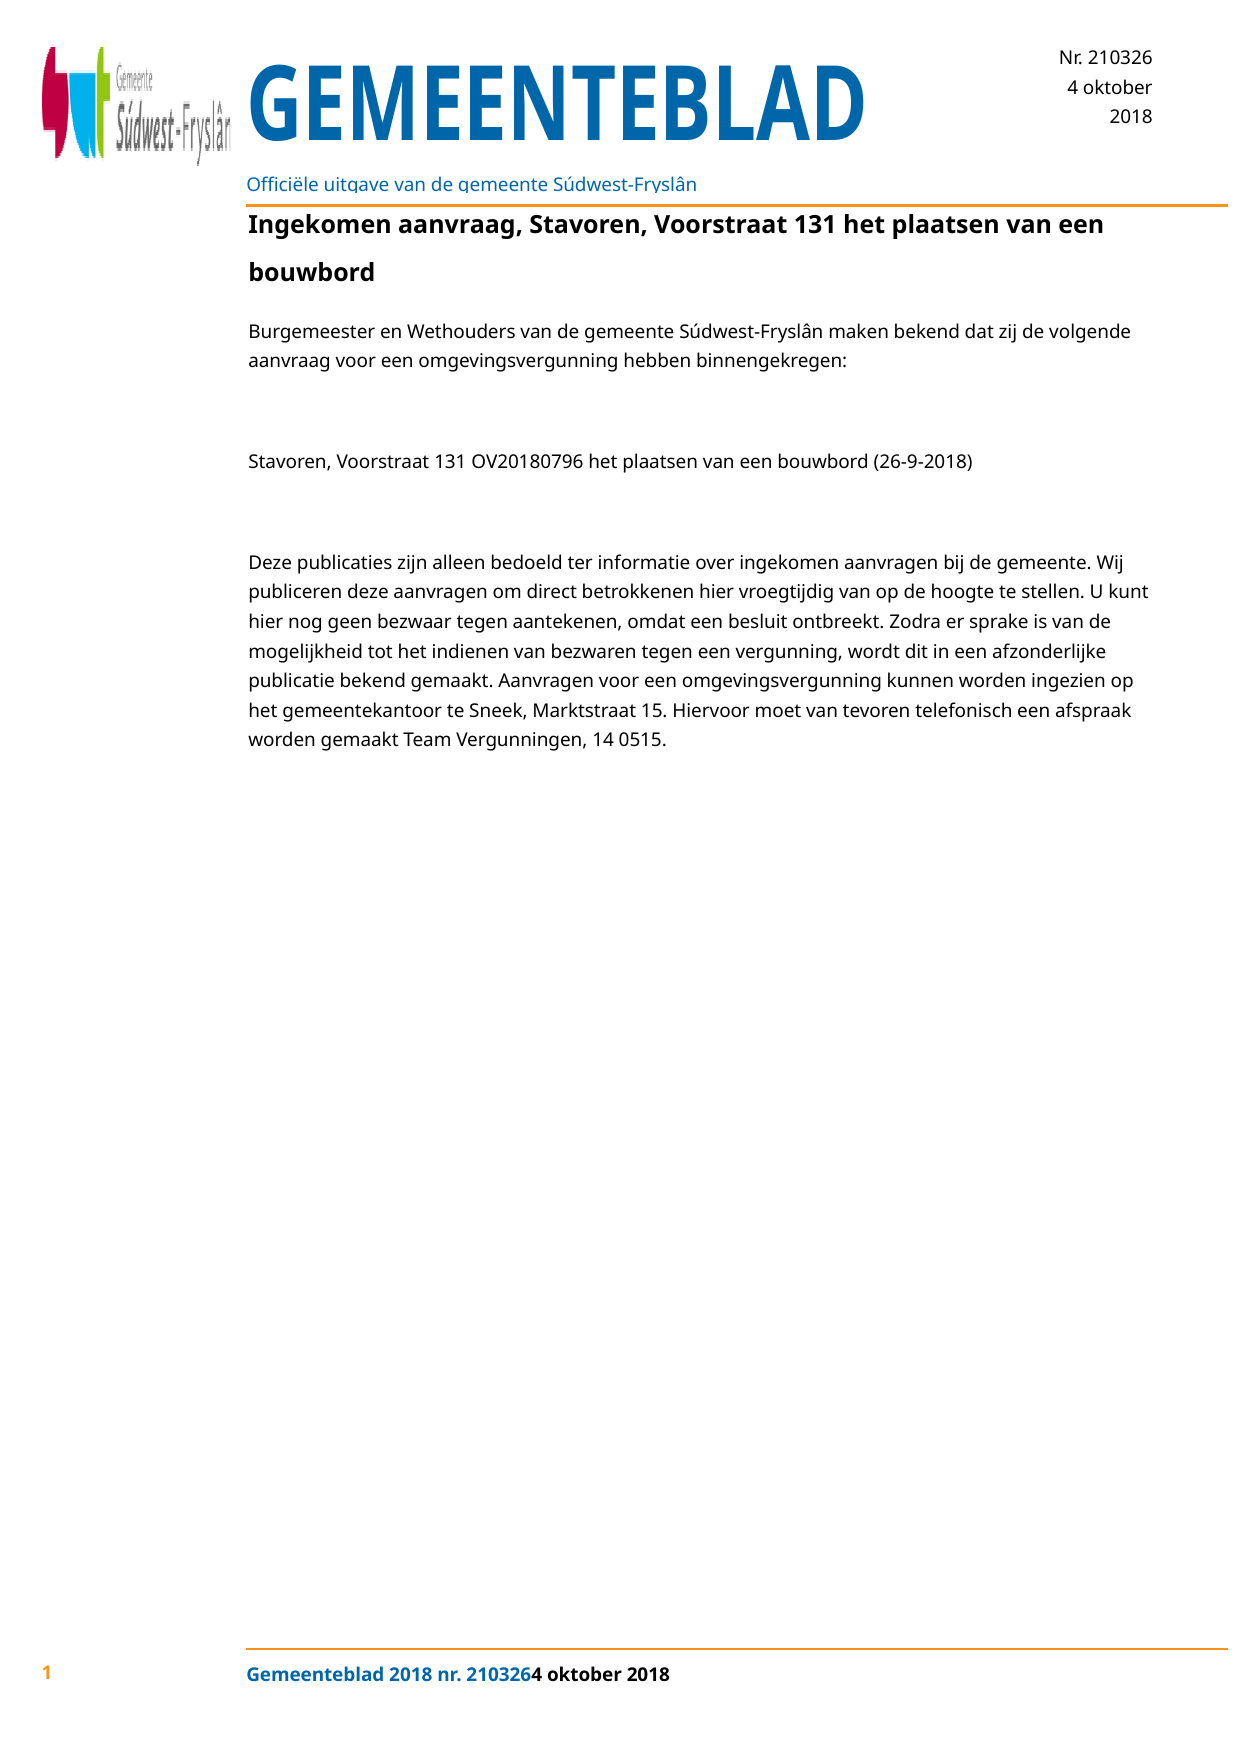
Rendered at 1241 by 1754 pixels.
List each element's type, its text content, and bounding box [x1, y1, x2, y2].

picture [41, 47, 231, 172]
text Deze publicaties zijn alleen bedoeld ter informatie over ingekomen aanvragen bij de gemeente. Wij publiceren deze aanvragen om direct betrokkenen hier vroegtijdig van op de hoogte te stellen. U kunt hier nog geen bezwaar tegen aantekenen, omdat een besluit ontbreekt. Zodra er sprake is van de mogelijkheid tot het indienen van bezwaren tegen een vergunning, wordt dit in een afzonderlijke publicatie bekend gemaakt. Aanvragen voor een omgevingsvergunning kunnen worden ingezien op het gemeentekantoor te Sneek, Marktstraat 15. Hiervoor moet van tevoren telefonisch een afspraak worden gemaakt Team Vergunningen, 14 0515. [248, 549, 1152, 752]
text Ingekomen aanvraag, Stavoren, Voorstraat 131 het plaatsen van een bouwbord [248, 207, 1152, 288]
text Burgemeester en Wethouders van de gemeente Súdwest-Fryslân maken bekend dat zij de volgende aanvraag voor een omgevingsvergunning hebben binnengekregen: [248, 318, 1152, 373]
text Stavoren, Voorstraat 131 OV20180796 het plaatsen van een bouwbord (26-9-2018) [248, 448, 1152, 474]
